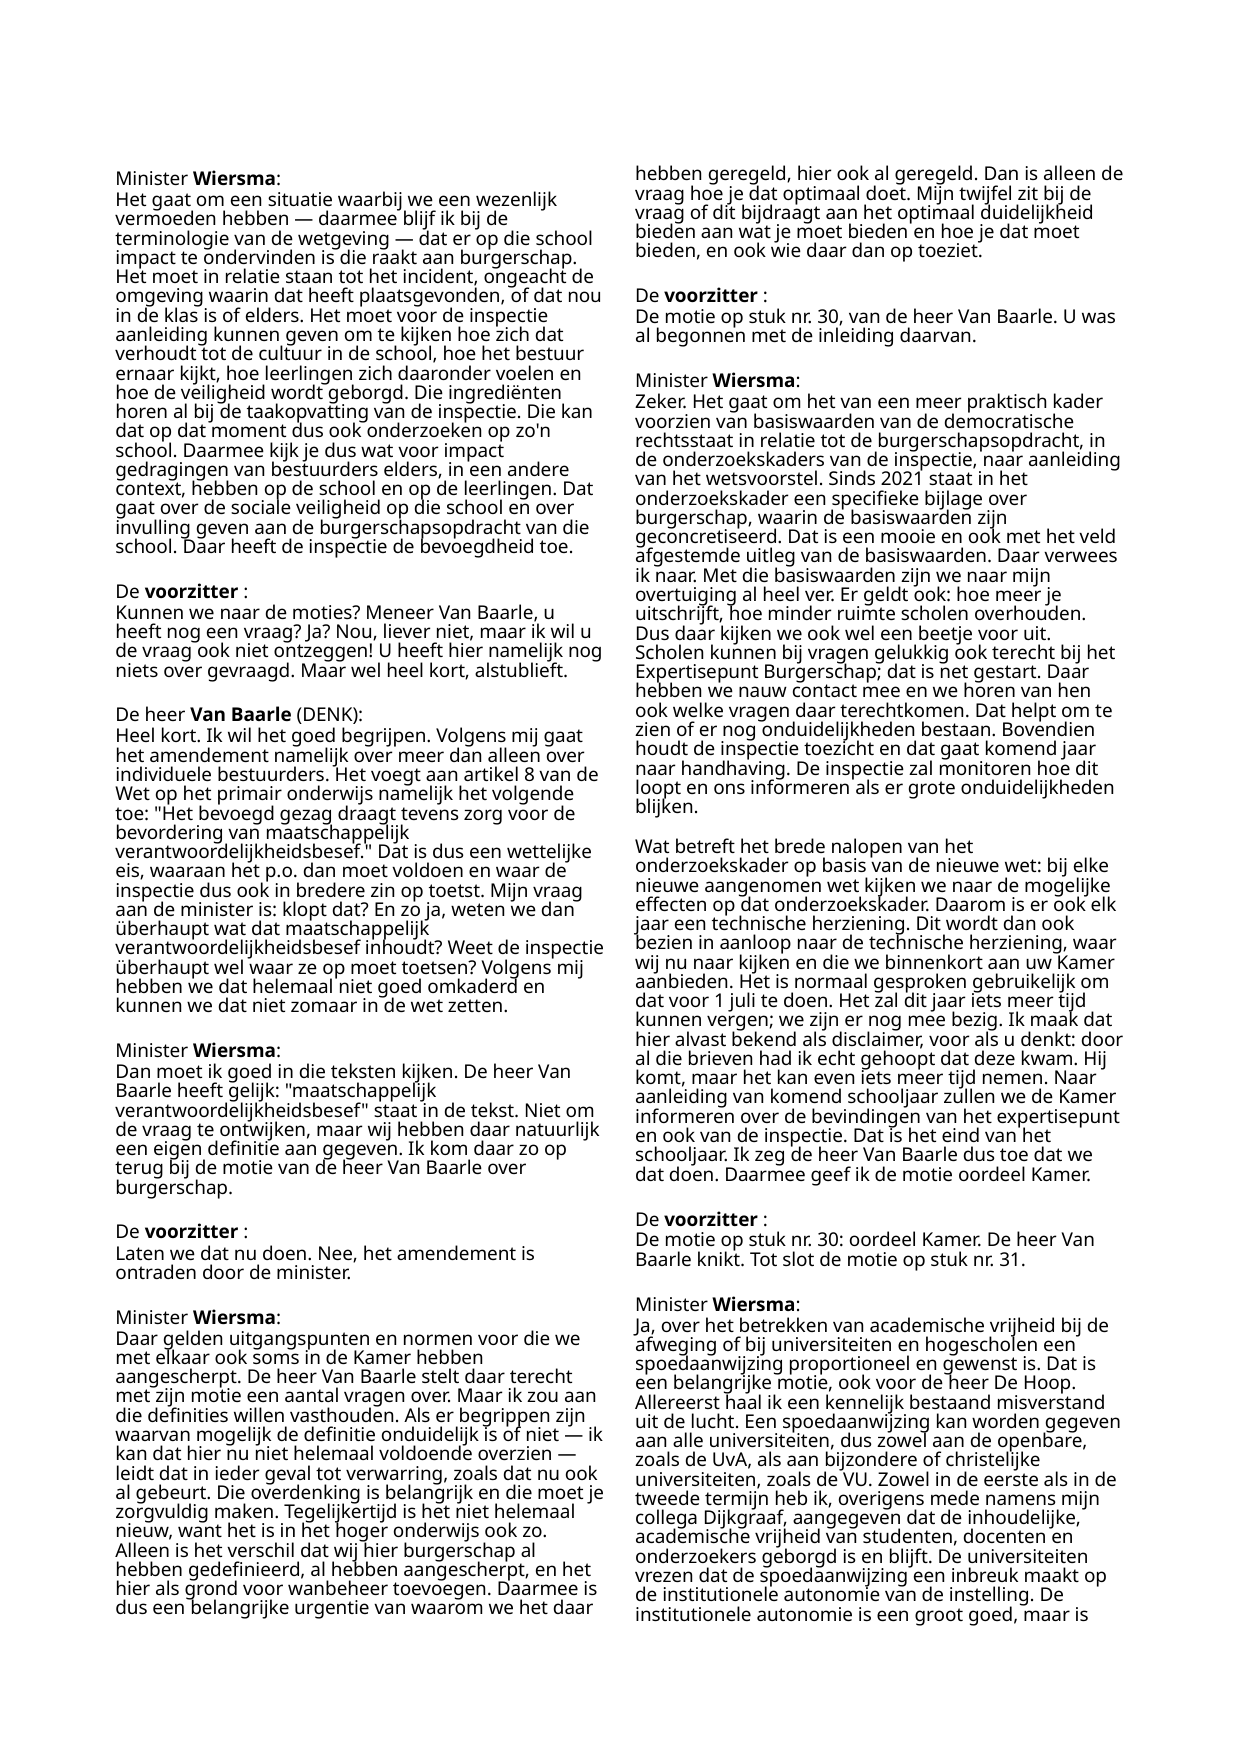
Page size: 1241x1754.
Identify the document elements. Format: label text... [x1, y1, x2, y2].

text Minister Wiersma: [115, 1037, 605, 1063]
text Kunnen we naar de moties? Meneer Van Baarle, u heeft nog een vraag? Ja? Nou, liever niet, maar ik wil u de vraag ook niet ontzeggen! U heeft hier namelijk nog niets over gevraagd. Maar wel heel kort, alstublieft. [115, 604, 605, 681]
text Ja, over het betrekken van academische vrijheid bij de afweging of bij universiteiten en hogescholen een spoedaanwijzing proportioneel en gewenst is. Dat is een belangrijke motie, ook voor de heer De Hoop. Allereerst haal ik een kennelijk bestaand misverstand uit de lucht. Een spoedaanwijzing kan worden gegeven aan alle universiteiten, dus zowel aan de openbare, zoals de UvA, als aan bijzondere of christelijke universiteiten, zoals de VU. Zowel in de eerste als in de tweede termijn heb ik, overigens mede namens mijn collega Dijkgraaf, aangegeven dat de inhoudelijke, academische vrijheid van studenten, docenten en onderzoekers geborgd is en blijft. De universiteiten vrezen dat de spoedaanwijzing een inbreuk maakt op de institutionele autonomie van de instelling. De institutionele autonomie is een groot goed, maar is [635, 1317, 1125, 1625]
text De voorzitter : [635, 1206, 1125, 1231]
text De motie op stuk nr. 30, van de heer Van Baarle. U was al begonnen met de inleiding daarvan. [635, 308, 1125, 347]
text Het gaat om een situatie waarbij we een wezenlijk vermoeden hebben — daarmee blijf ik bij de terminologie van de wetgeving — dat er op die school impact te ondervinden is die raakt aan burgerschap. Het moet in relatie staan tot het incident, ongeacht de omgeving waarin dat heeft plaatsgevonden, of dat nou in de klas is of elders. Het moet voor de inspectie aanleiding kunnen geven om te kijken hoe zich dat verhoudt tot de cultuur in de school, hoe het bestuur ernaar kijkt, hoe leerlingen zich daaronder voelen en hoe de veiligheid wordt geborgd. Die ingrediënten horen al bij de taakopvatting van de inspectie. Die kan dat op dat moment dus ook onderzoeken op zo'n school. Daarmee kijk je dus wat voor impact gedragingen van bestuurders elders, in een andere context, hebben op de school en op de leerlingen. Dat gaat over de sociale veiligheid op die school en over invulling geven aan de burgerschapsopdracht van die school. Daar heeft de inspectie de bevoegdheid toe. [115, 191, 605, 557]
text Minister Wiersma: [115, 1304, 605, 1329]
text Laten we dat nu doen. Nee, het amendement is ontraden door de minister. [115, 1244, 605, 1283]
text Heel kort. Ik wil het goed begrijpen. Volgens mij gaat het amendement namelijk over meer dan alleen over individuele bestuurders. Het voegt aan artikel 8 van de Wet op het primair onderwijs namelijk het volgende toe: "Het bevoegd gezag draagt tevens zorg voor de bevordering van maatschappelijk verantwoordelijkheidsbesef." Dat is dus een wettelijke eis, waaraan het p.o. dan moet voldoen en waar de inspectie dus ook in bredere zin op toetst. Mijn vraag aan de minister is: klopt dat? En zo ja, weten we dan überhaupt wat dat maatschappelijk verantwoordelijkheidsbesef inhoudt? Weet de inspectie überhaupt wel waar ze op moet toetsen? Volgens mij hebben we dat helemaal niet goed omkaderd en kunnen we dat niet zomaar in de wet zetten. [115, 727, 605, 1016]
text Dan moet ik goed in die teksten kijken. De heer Van Baarle heeft gelijk: "maatschappelijk verantwoordelijkheidsbesef" staat in de tekst. Niet om de vraag te ontwijken, maar wij hebben daar natuurlijk een eigen definitie aan gegeven. Ik kom daar zo op terug bij de motie van de heer Van Baarle over burgerschap. [115, 1063, 605, 1198]
text De voorzitter : [635, 282, 1125, 308]
text De voorzitter : [115, 1219, 605, 1244]
text Minister Wiersma: [635, 1291, 1125, 1317]
text Minister Wiersma: [635, 368, 1125, 393]
text Minister Wiersma: [115, 165, 605, 191]
text hebben geregeld, hier ook al geregeld. Dan is alleen de vraag hoe je dat optimaal doet. Mijn twijfel zit bij de vraag of dit bijdraagt aan het optimaal duidelijkheid bieden aan wat je moet bieden en hoe je dat moet bieden, en ook wie daar dan op toeziet. [635, 165, 1125, 262]
text Wat betreft het brede nalopen van het onderzoekskader op basis van de nieuwe wet: bij elke nieuwe aangenomen wet kijken we naar de mogelijke effecten op dat onderzoekskader. Daarom is er ook elk jaar een technische herziening. Dit wordt dan ook bezien in aanloop naar de technische herziening, waar wij nu naar kijken en die we binnenkort aan uw Kamer aanbieden. Het is normaal gesproken gebruikelijk om dat voor 1 juli te doen. Het zal dit jaar iets meer tijd kunnen vergen; we zijn er nog mee bezig. Ik maak dat hier alvast bekend als disclaimer, voor als u denkt: door al die brieven had ik echt gehoopt dat deze kwam. Hij komt, maar het kan even iets meer tijd nemen. Naar aanleiding van komend schooljaar zullen we de Kamer informeren over de bevindingen van het expertisepunt en ook van de inspectie. Dat is het eind van het schooljaar. Ik zeg de heer Van Baarle dus toe dat we dat doen. Daarmee geef ik de motie oordeel Kamer. [635, 838, 1125, 1185]
text De heer Van Baarle (DENK): [115, 702, 605, 727]
text De voorzitter : [115, 578, 605, 604]
text Zeker. Het gaat om het van een meer praktisch kader voorzien van basiswaarden van de democratische rechtsstaat in relatie tot de burgerschapsopdracht, in de onderzoekskaders van de inspectie, naar aanleiding van het wetsvoorstel. Sinds 2021 staat in het onderzoekskader een specifieke bijlage over burgerschap, waarin de basiswaarden zijn geconcretiseerd. Dat is een mooie en ook met het veld afgestemde uitleg van de basiswaarden. Daar verwees ik naar. Met die basiswaarden zijn we naar mijn overtuiging al heel ver. Er geldt ook: hoe meer je uitschrijft, hoe minder ruimte scholen overhouden. Dus daar kijken we ook wel een beetje voor uit. Scholen kunnen bij vragen gelukkig ook terecht bij het Expertisepunt Burgerschap; dat is net gestart. Daar hebben we nauw contact mee en we horen van hen ook welke vragen daar terechtkomen. Dat helpt om te zien of er nog onduidelijkheden bestaan. Bovendien houdt de inspectie toezicht en dat gaat komend jaar naar handhaving. De inspectie zal monitoren hoe dit loopt en ons informeren als er grote onduidelijkheden blijken. [635, 393, 1125, 817]
text Daar gelden uitgangspunten en normen voor die we met elkaar ook soms in de Kamer hebben aangescherpt. De heer Van Baarle stelt daar terecht met zijn motie een aantal vragen over. Maar ik zou aan die definities willen vasthouden. Als er begrippen zijn waarvan mogelijk de definitie onduidelijk is of niet — ik kan dat hier nu niet helemaal voldoende overzien — leidt dat in ieder geval tot verwarring, zoals dat nu ook al gebeurt. Die overdenking is belangrijk en die moet je zorgvuldig maken. Tegelijkertijd is het niet helemaal nieuw, want het is in het hoger onderwijs ook zo. Alleen is het verschil dat wij hier burgerschap al hebben gedefinieerd, al hebben aangescherpt, en het hier als grond voor wanbeheer toevoegen. Daarmee is dus een belangrijke urgentie van waarom we het daar [115, 1329, 605, 1619]
text De motie op stuk nr. 30: oordeel Kamer. De heer Van Baarle knikt. Tot slot de motie op stuk nr. 31. [635, 1231, 1125, 1270]
